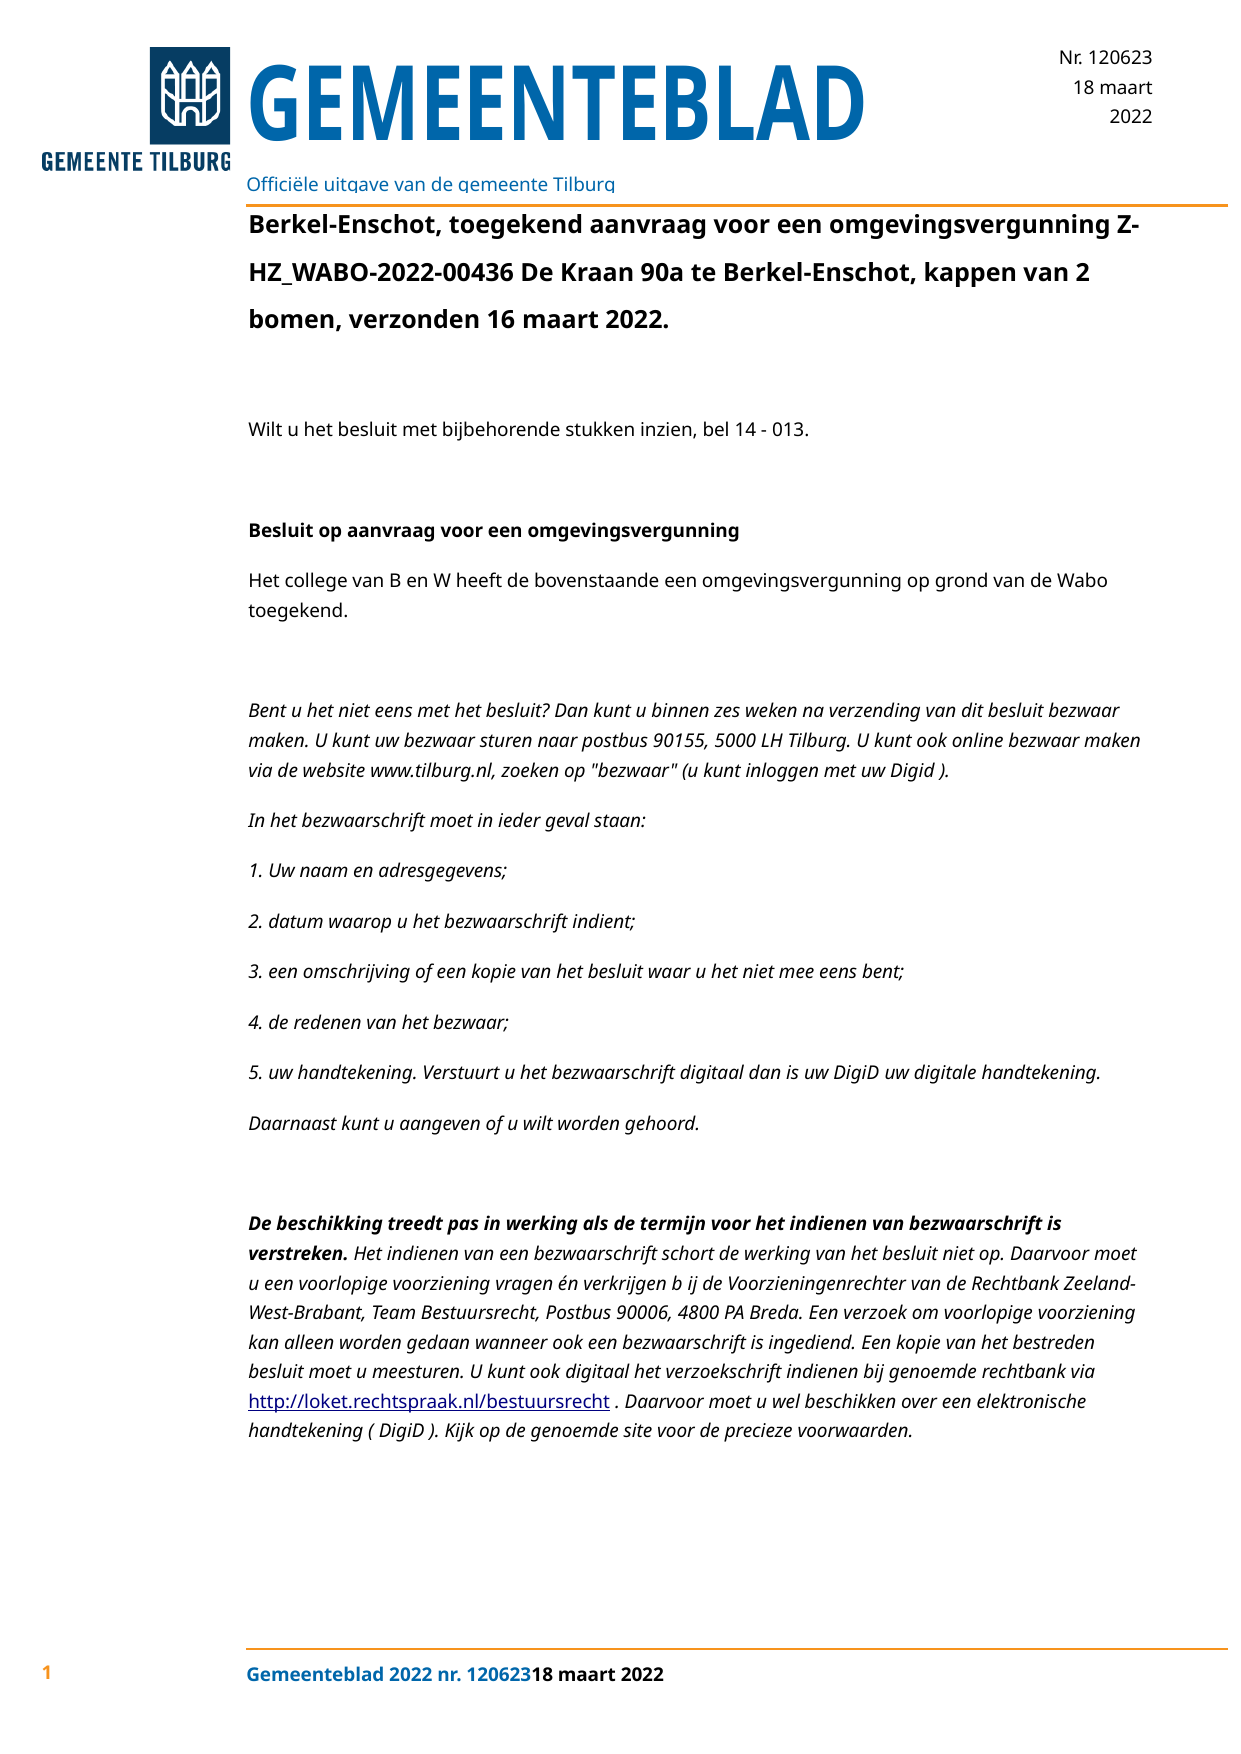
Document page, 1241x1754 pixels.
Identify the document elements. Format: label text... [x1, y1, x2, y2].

text 2. datum waarop u het bezwaarschrift indient; [248, 908, 1152, 934]
text 4. de redenen van het bezwaar; [248, 1009, 1152, 1034]
text Bent u het niet eens met het besluit? Dan kunt u binnen zes weken na verzending van dit besluit bezwaar maken. U kunt uw bezwaar sturen naar postbus 90155, 5000 LH Tilburg. U kunt ook online bezwaar maken via de website www.tilburg.nl, zoeken op "bezwaar" (u kunt inloggen met uw Digid ). [248, 698, 1152, 782]
text Daarnaast kunt u aangeven of u wilt worden gehoord. [248, 1110, 1152, 1135]
text 3. een omschrijving of een kopie van het besluit waar u het niet mee eens bent; [248, 958, 1152, 984]
text 5. uw handtekening. Verstuurt u het bezwaarschrift digitaal dan is uw DigiD uw digitale handtekening. [248, 1059, 1152, 1085]
picture [41, 47, 231, 172]
text Berkel-Enschot, toegekend aanvraag voor een omgevingsvergunning Z-HZ_WABO-2022-00436 De Kraan 90a te Berkel-Enschot, kappen van 2 bomen, verzonden 16 maart 2022. [248, 207, 1152, 336]
text De beschikking treedt pas in werking als de termijn voor het indienen van bezwaarschrift is verstreken. Het indienen van een bezwaarschrift schort de werking van het besluit niet op. Daarvoor moet u een voorlopige voorziening vragen én verkrijgen b ij de Voorzieningenrechter van de Rechtbank Zeeland-West-Brabant, Team Bestuursrecht, Postbus 90006, 4800 PA Breda. Een verzoek om voorlopige voorziening kan alleen worden gedaan wanneer ook een bezwaarschrift is ingediend. Een kopie van het bestreden besluit moet u meesturen. U kunt ook digitaal het verzoekschrift indienen bij genoemde rechtbank via http://loket.rechtspraak.nl/bestuursrecht . Daarvoor moet u wel beschikken over een elektronische handtekening ( DigiD ). Kijk op de genoemde site voor de precieze voorwaarden. [248, 1211, 1152, 1443]
text Het college van B en W heeft de bovenstaande een omgevingsvergunning op grond van de Wabo toegekend. [248, 567, 1152, 622]
text 1. Uw naam en adresgegevens; [248, 858, 1152, 883]
text Wilt u het besluit met bijbehorende stukken inzien, bel 14 - 013. [248, 416, 1152, 442]
text In het bezwaarschrift moet in ieder geval staan: [248, 807, 1152, 833]
text Besluit op aanvraag voor een omgevingsvergunning [248, 517, 1152, 542]
